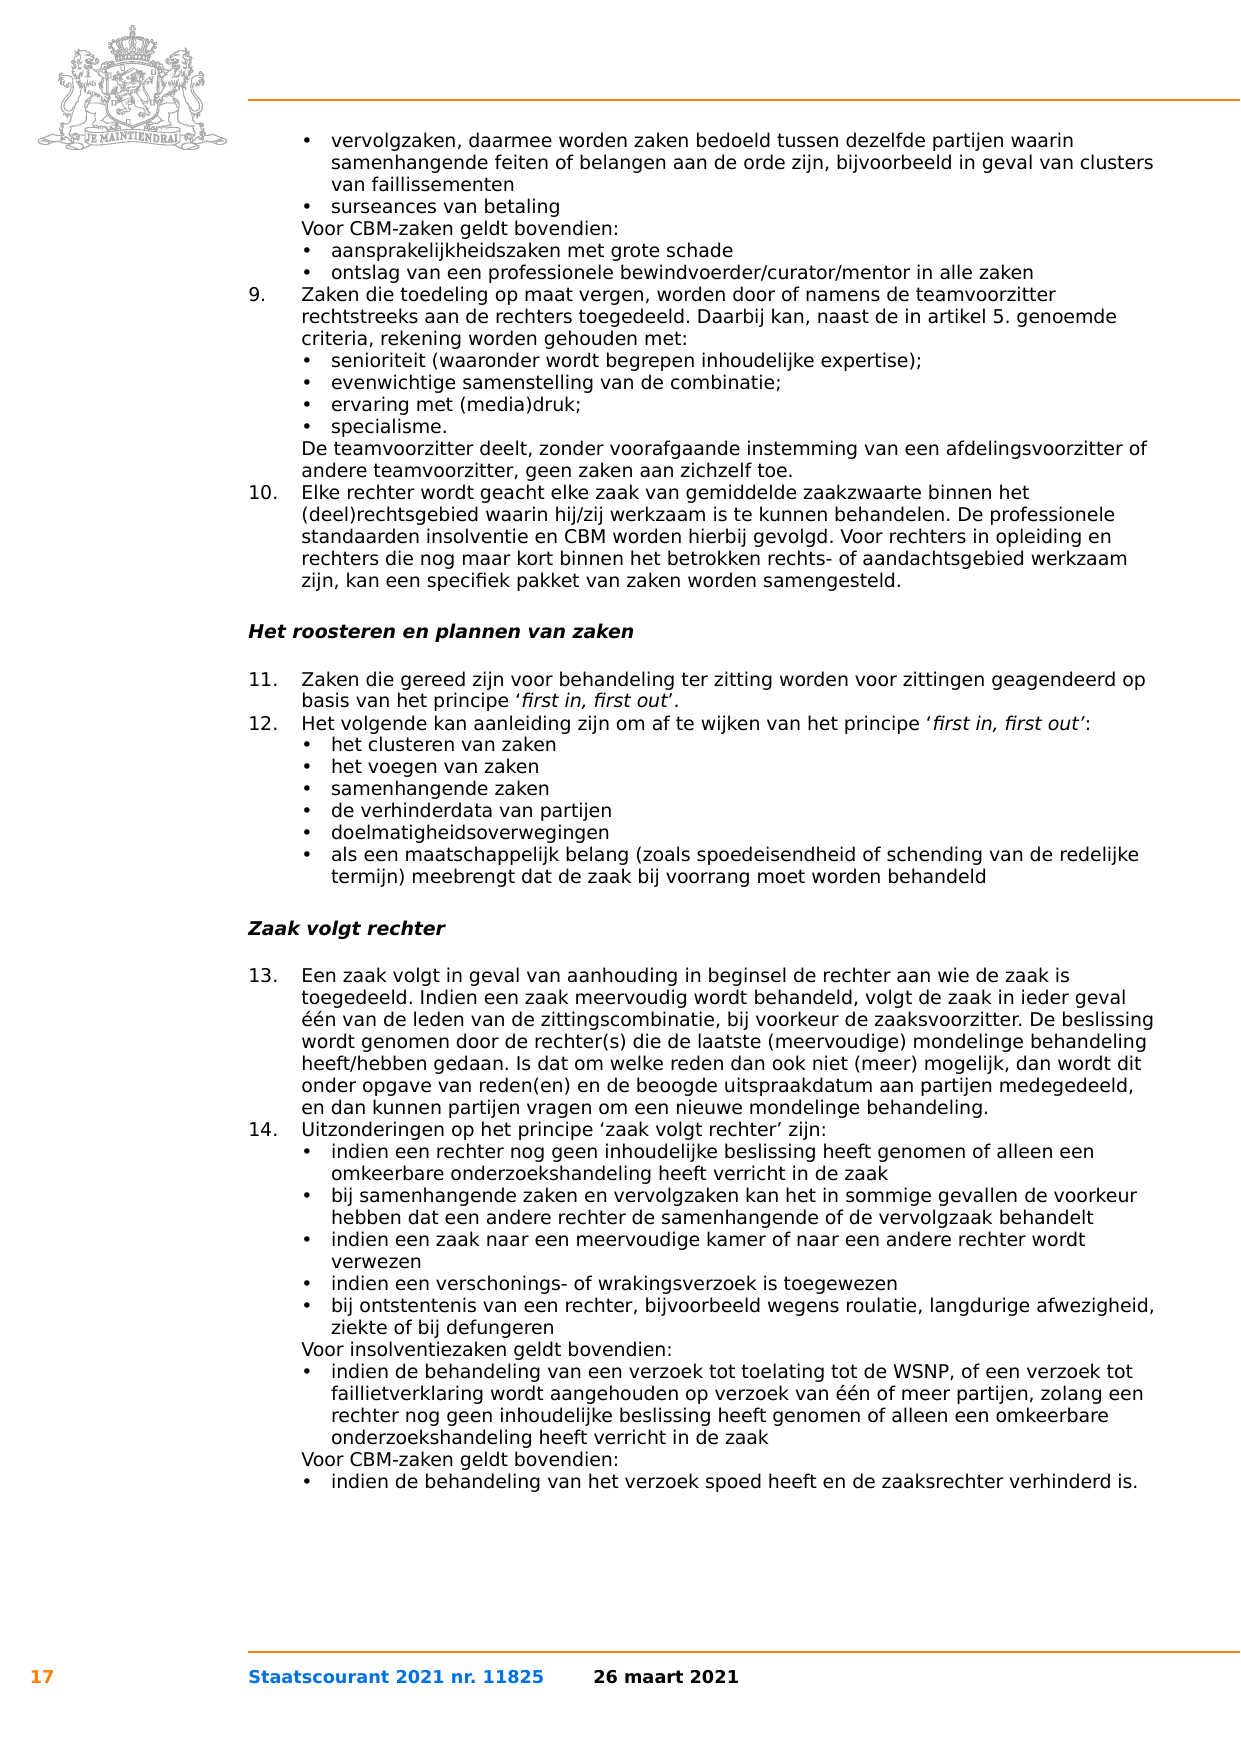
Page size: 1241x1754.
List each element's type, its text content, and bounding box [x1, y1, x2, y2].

text • als een maatschappelijk belang (zoals spoedeisendheid of schending van de redelijke termijn) meebrengt dat de zaak bij voorrang moet worden behandeld [301, 844, 1163, 888]
subtitle Zaak volgt rechter [248, 918, 1163, 940]
text • bij samenhangende zaken en vervolgzaken kan het in sommige gevallen de voorkeur hebben dat een andere rechter de samenhangende of de vervolgzaak behandelt [301, 1185, 1163, 1229]
text 9. Zaken die toedeling op maat vergen, worden door of namens de teamvoorzitter rechtstreeks aan de rechters toegedeeld. Daarbij kan, naast de in artikel 5. genoemde criteria, rekening worden gehouden met: [248, 284, 1163, 350]
text Voor insolventiezaken geldt bovendien: [301, 1339, 1163, 1361]
text • aansprakelijkheidszaken met grote schade [301, 240, 1163, 262]
text Voor CBM-zaken geldt bovendien: [301, 1449, 1163, 1471]
text 12. Het volgende kan aanleiding zijn om af te wijken van het principe ‘first in, first out’: [248, 712, 1163, 734]
text • indien de behandeling van het verzoek spoed heeft en de zaaksrechter verhinderd is. [301, 1471, 1163, 1493]
text • specialisme. [301, 416, 1163, 438]
text • het voegen van zaken [301, 756, 1163, 778]
text • evenwichtige samenstelling van de combinatie; [301, 372, 1163, 394]
text • bij ontstentenis van een rechter, bijvoorbeeld wegens roulatie, langdurige afwezigheid, ziekte of bij defungeren [301, 1295, 1163, 1339]
text 14. Uitzonderingen op het principe ‘zaak volgt rechter’ zijn: [248, 1119, 1163, 1141]
text • ervaring met (media)druk; [301, 394, 1163, 416]
text • senioriteit (waaronder wordt begrepen inhoudelijke expertise); [301, 350, 1163, 372]
text • ontslag van een professionele bewindvoerder/curator/mentor in alle zaken [301, 262, 1163, 284]
text • indien een verschonings- of wrakingsverzoek is toegewezen [301, 1273, 1163, 1295]
text • indien de behandeling van een verzoek tot toelating tot de WSNP, of een verzoek tot faillietverklaring wordt aangehouden op verzoek van één of meer partijen, zolang een rechter nog geen inhoudelijke beslissing heeft genomen of alleen een omkeerbare onderzoekshandeling heeft verricht in de zaak [301, 1361, 1163, 1449]
text • indien een zaak naar een meervoudige kamer of naar een andere rechter wordt verwezen [301, 1229, 1163, 1273]
text • samenhangende zaken [301, 778, 1163, 800]
text • de verhinderdata van partijen [301, 800, 1163, 822]
text • surseances van betaling [301, 196, 1163, 218]
text • indien een rechter nog geen inhoudelijke beslissing heeft genomen of alleen een omkeerbare onderzoekshandeling heeft verricht in de zaak [301, 1141, 1163, 1185]
text • het clusteren van zaken [301, 734, 1163, 756]
text 11. Zaken die gereed zijn voor behandeling ter zitting worden voor zittingen geagendeerd op basis van het principe ‘first in, first out’. [248, 668, 1163, 712]
subtitle Het roosteren en plannen van zaken [248, 621, 1163, 643]
text • doelmatigheidsoverwegingen [301, 822, 1163, 844]
text • vervolgzaken, daarmee worden zaken bedoeld tussen dezelfde partijen waarin samenhangende feiten of belangen aan de orde zijn, bijvoorbeeld in geval van clusters van faillissementen [301, 130, 1163, 196]
text Voor CBM-zaken geldt bovendien: [301, 218, 1163, 240]
picture [38, 25, 227, 150]
text 10. Elke rechter wordt geacht elke zaak van gemiddelde zaakzwaarte binnen het (deel)rechtsgebied waarin hij/zij werkzaam is te kunnen behandelen. De professionele standaarden insolventie en CBM worden hierbij gevolgd. Voor rechters in opleiding en rechters die nog maar kort binnen het betrokken rechts- of aandachtsgebied werkzaam zijn, kan een specifiek pakket van zaken worden samengesteld. [248, 482, 1163, 591]
text 13. Een zaak volgt in geval van aanhouding in beginsel de rechter aan wie de zaak is toegedeeld. Indien een zaak meervoudig wordt behandeld, volgt de zaak in ieder geval één van de leden van de zittingscombinatie, bij voorkeur de zaaksvoorzitter. De beslissing wordt genomen door de rechter(s) die de laatste (meervoudige) mondelinge behandeling heeft/hebben gedaan. Is dat om welke reden dan ook niet (meer) mogelijk, dan wordt dit onder opgave van reden(en) en de beoogde uitspraakdatum aan partijen medegedeeld, en dan kunnen partijen vragen om een nieuwe mondelinge behandeling. [248, 965, 1163, 1119]
text De teamvoorzitter deelt, zonder voorafgaande instemming van een afdelingsvoorzitter of andere teamvoorzitter, geen zaken aan zichzelf toe. [301, 438, 1163, 482]
